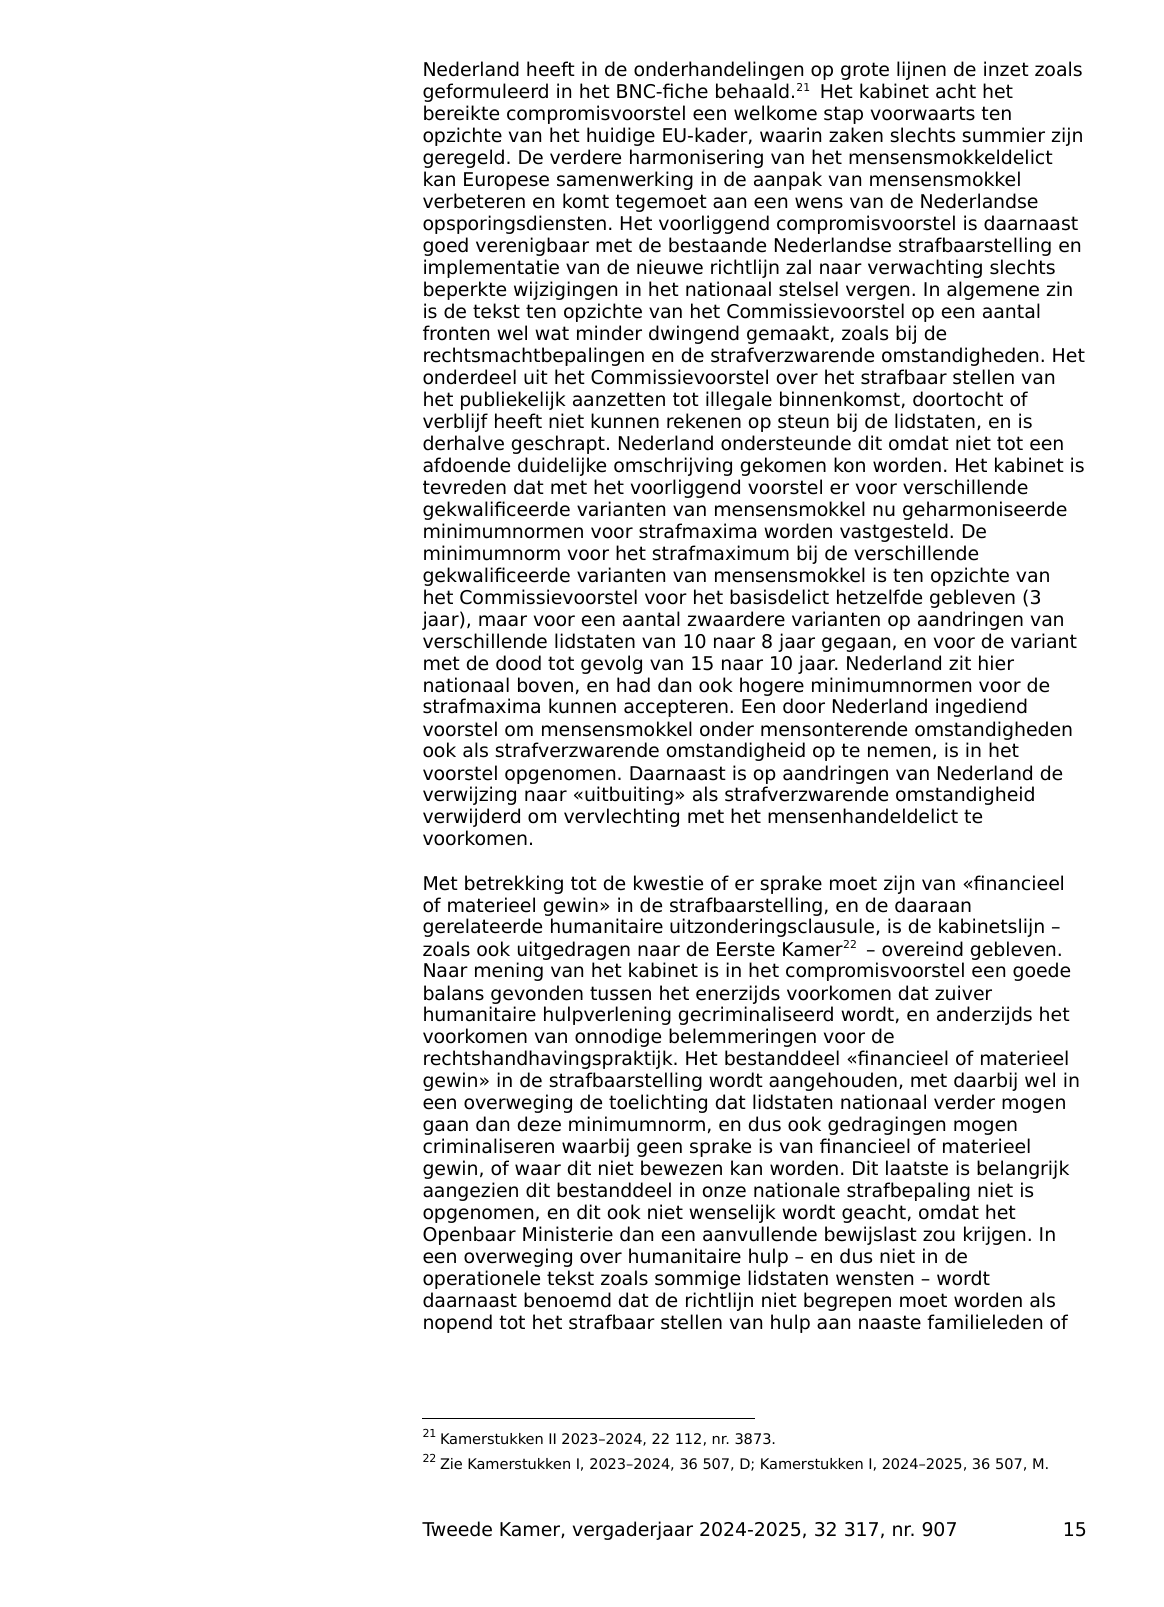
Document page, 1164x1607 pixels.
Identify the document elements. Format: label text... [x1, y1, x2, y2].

text Kamerstukken II 2023–2024, 22 112, nr. 3873. [422, 1427, 1087, 1449]
text Met betrekking tot de kwestie of er sprake moet zijn van «financieel of materieel gewin» in de strafbaarstelling, en de daaraan gerelateerde humanitaire uitzonderingsclausule, is de kabinetslijn – zoals ook uitgedragen naar de Eerste Kamer – overeind gebleven. Naar mening van het kabinet is in het compromisvoorstel een goede balans gevonden tussen het enerzijds voorkomen dat zuiver humanitaire hulpverlening gecriminaliseerd wordt, en anderzijds het voorkomen van onnodige belemmeringen voor de rechtshandhavingspraktijk. Het bestanddeel «financieel of materieel gewin» in de strafbaarstelling wordt aangehouden, met daarbij wel in een overweging de toelichting dat lidstaten nationaal verder mogen gaan dan deze minimumnorm, en dus ook gedragingen mogen criminaliseren waarbij geen sprake is van financieel of materieel gewin, of waar dit niet bewezen kan worden. Dit laatste is belangrijk aangezien dit bestanddeel in onze nationale strafbepaling niet is opgenomen, en dit ook niet wenselijk wordt geacht, omdat het Openbaar Ministerie dan een aanvullende bewijslast zou krijgen. In een overweging over humanitaire hulp – en dus niet in de operationele tekst zoals sommige lidstaten wensten – wordt daarnaast benoemd dat de richtlijn niet begrepen moet worden als nopend tot het strafbaar stellen van hulp aan naaste familieleden of [422, 872, 1087, 1334]
text Zie Kamerstukken I, 2023–2024, 36 507, D; Kamerstukken I, 2024–2025, 36 507, M. [422, 1452, 1087, 1474]
text Nederland heeft in de onderhandelingen op grote lijnen de inzet zoals geformuleerd in het BNC-fiche behaald. Het kabinet acht het bereikte compromisvoorstel een welkome stap voorwaarts ten opzichte van het huidige EU-kader, waarin zaken slechts summier zijn geregeld. De verdere harmonisering van het mensensmokkeldelict kan Europese samenwerking in de aanpak van mensensmokkel verbeteren en komt tegemoet aan een wens van de Nederlandse opsporingsdiensten. Het voorliggend compromisvoorstel is daarnaast goed verenigbaar met de bestaande Nederlandse strafbaarstelling en implementatie van de nieuwe richtlijn zal naar verwachting slechts beperkte wijzigingen in het nationaal stelsel vergen. In algemene zin is de tekst ten opzichte van het Commissievoorstel op een aantal fronten wel wat minder dwingend gemaakt, zoals bij de rechtsmachtbepalingen en de strafverzwarende omstandigheden. Het onderdeel uit het Commissievoorstel over het strafbaar stellen van het publiekelijk aanzetten tot illegale binnenkomst, doortocht of verblijf heeft niet kunnen rekenen op steun bij de lidstaten, en is derhalve geschrapt. Nederland ondersteunde dit omdat niet tot een afdoende duidelijke omschrijving gekomen kon worden. Het kabinet is tevreden dat met het voorliggend voorstel er voor verschillende gekwalificeerde varianten van mensensmokkel nu geharmoniseerde minimumnormen voor strafmaxima worden vastgesteld. De minimumnorm voor het strafmaximum bij de verschillende gekwalificeerde varianten van mensensmokkel is ten opzichte van het Commissievoorstel voor het basisdelict hetzelfde gebleven (3 jaar), maar voor een aantal zwaardere varianten op aandringen van verschillende lidstaten van 10 naar 8 jaar gegaan, en voor de variant met de dood tot gevolg van 15 naar 10 jaar. Nederland zit hier nationaal boven, en had dan ook hogere minimumnormen voor de strafmaxima kunnen accepteren. Een door Nederland ingediend voorstel om mensensmokkel onder mensonterende omstandigheden ook als strafverzwarende omstandigheid op te nemen, is in het voorstel opgenomen. Daarnaast is op aandringen van Nederland de verwijzing naar «uitbuiting» als strafverzwarende omstandigheid verwijderd om vervlechting met het mensenhandeldelict te voorkomen. [422, 59, 1087, 850]
